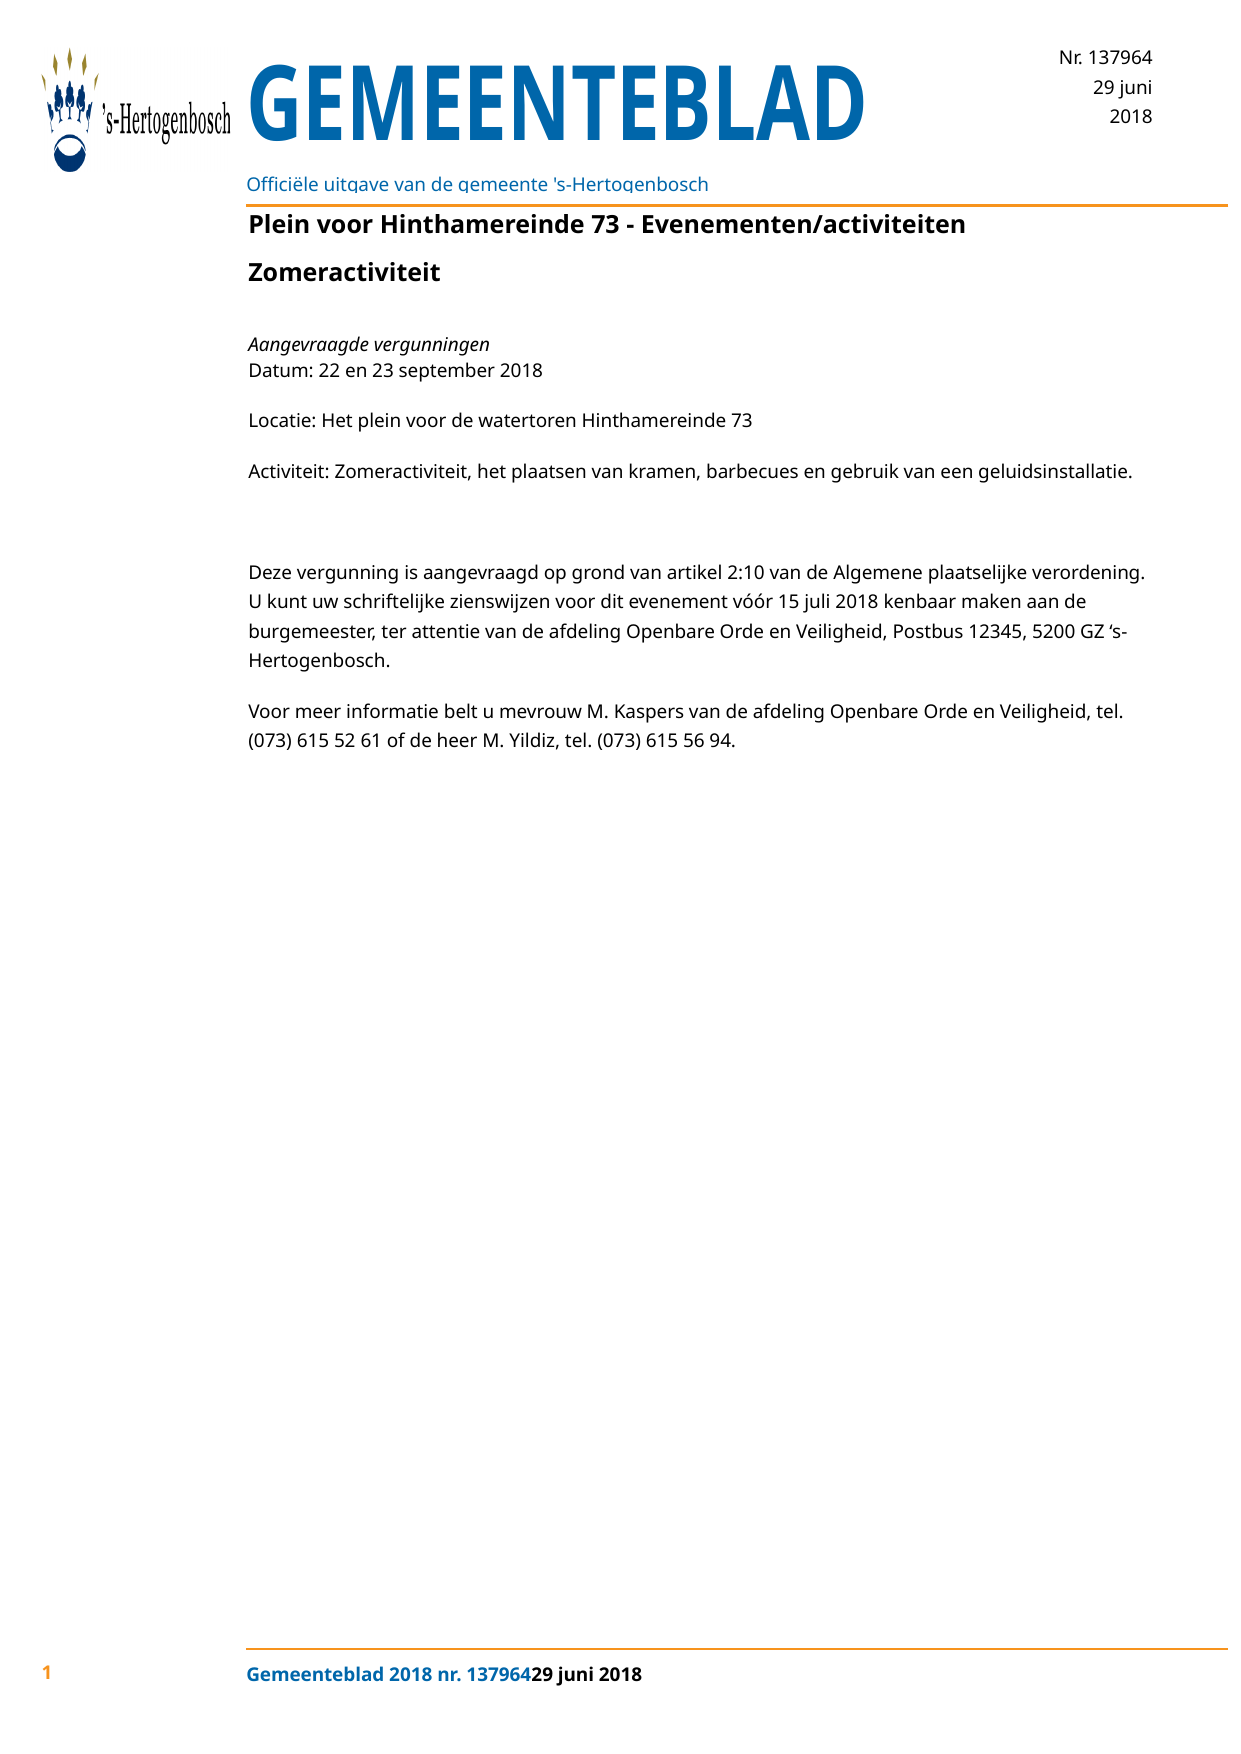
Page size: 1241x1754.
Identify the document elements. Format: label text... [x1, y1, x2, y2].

text Aangevraagde vergunningen [248, 331, 1152, 357]
text Voor meer informatie belt u mevrouw M. Kaspers van de afdeling Openbare Orde en Veiligheid, tel. (073) 615 52 61 of de heer M. Yildiz, tel. (073) 615 56 94. [248, 698, 1152, 753]
text Datum: 22 en 23 september 2018 [248, 357, 1152, 383]
text Locatie: Het plein voor de watertoren Hinthamereinde 73 [248, 408, 1152, 433]
text Deze vergunning is aangevraagd op grond van artikel 2:10 van de Algemene plaatselijke verordening. U kunt uw schriftelijke zienswijzen voor dit evenement vóór 15 juli 2018 kenbaar maken aan de burgemeester, ter attentie van de afdeling Openbare Orde en Veiligheid, Postbus 12345, 5200 GZ ‘s-Hertogenbosch. [248, 559, 1152, 673]
text Activiteit: Zomeractiviteit, het plaatsen van kramen, barbecues en gebruik van een geluidsinstallatie. [248, 458, 1152, 484]
text Plein voor Hinthamereinde 73 - Evenementen/activiteiten Zomeractiviteit [248, 207, 1152, 288]
picture [41, 47, 231, 172]
